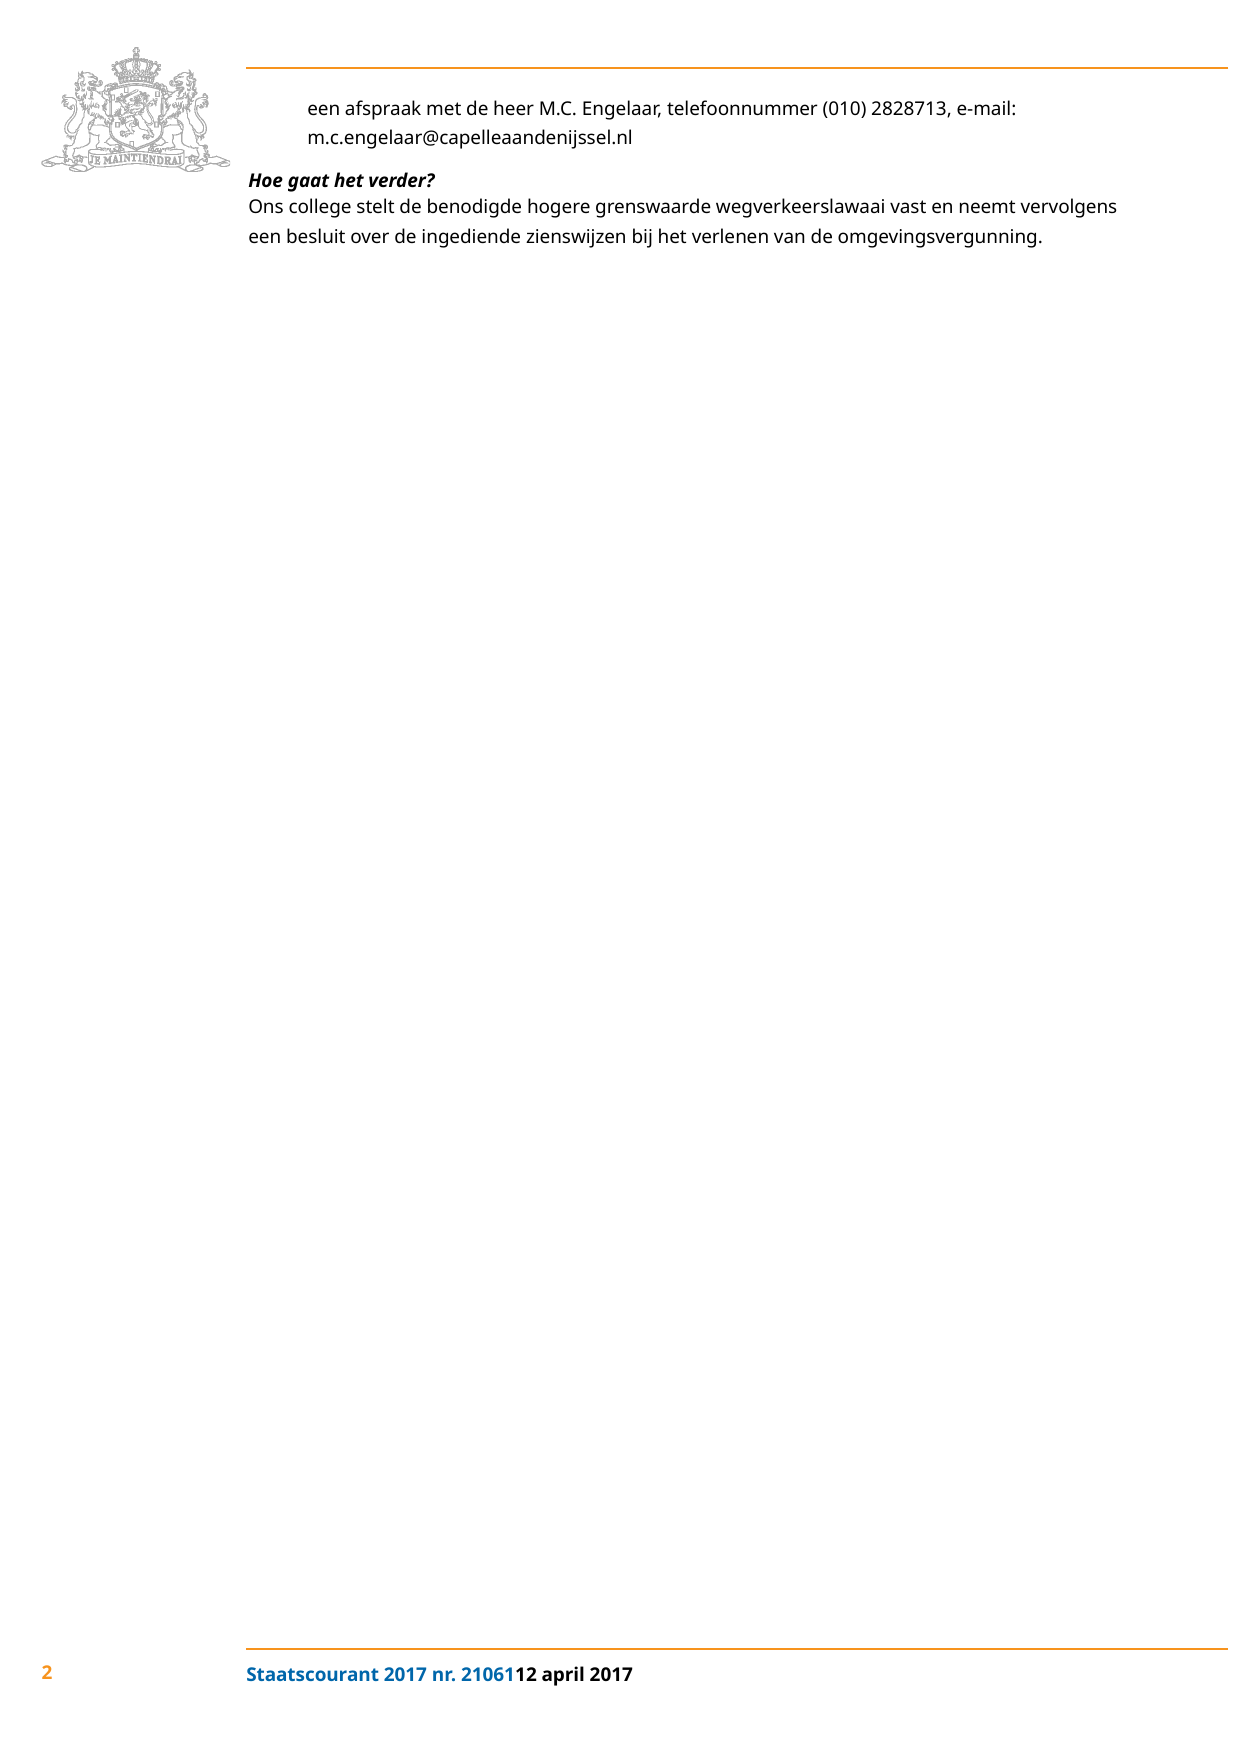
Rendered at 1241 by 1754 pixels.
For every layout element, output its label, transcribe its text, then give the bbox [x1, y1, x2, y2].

picture [41, 47, 231, 172]
list een afspraak met de heer M.C. Engelaar, telefoonnummer (010) 2828713, e-mail: m.c.engelaar@capelleaandenijssel.nl [248, 95, 1152, 150]
text Ons college stelt de benodigde hogere grenswaarde wegverkeerslawaai vast en neemt vervolgens een besluit over de ingediende zienswijzen bij het verlenen van de omgevingsvergunning. [248, 193, 1152, 248]
text Hoe gaat het verder? [248, 167, 1152, 193]
